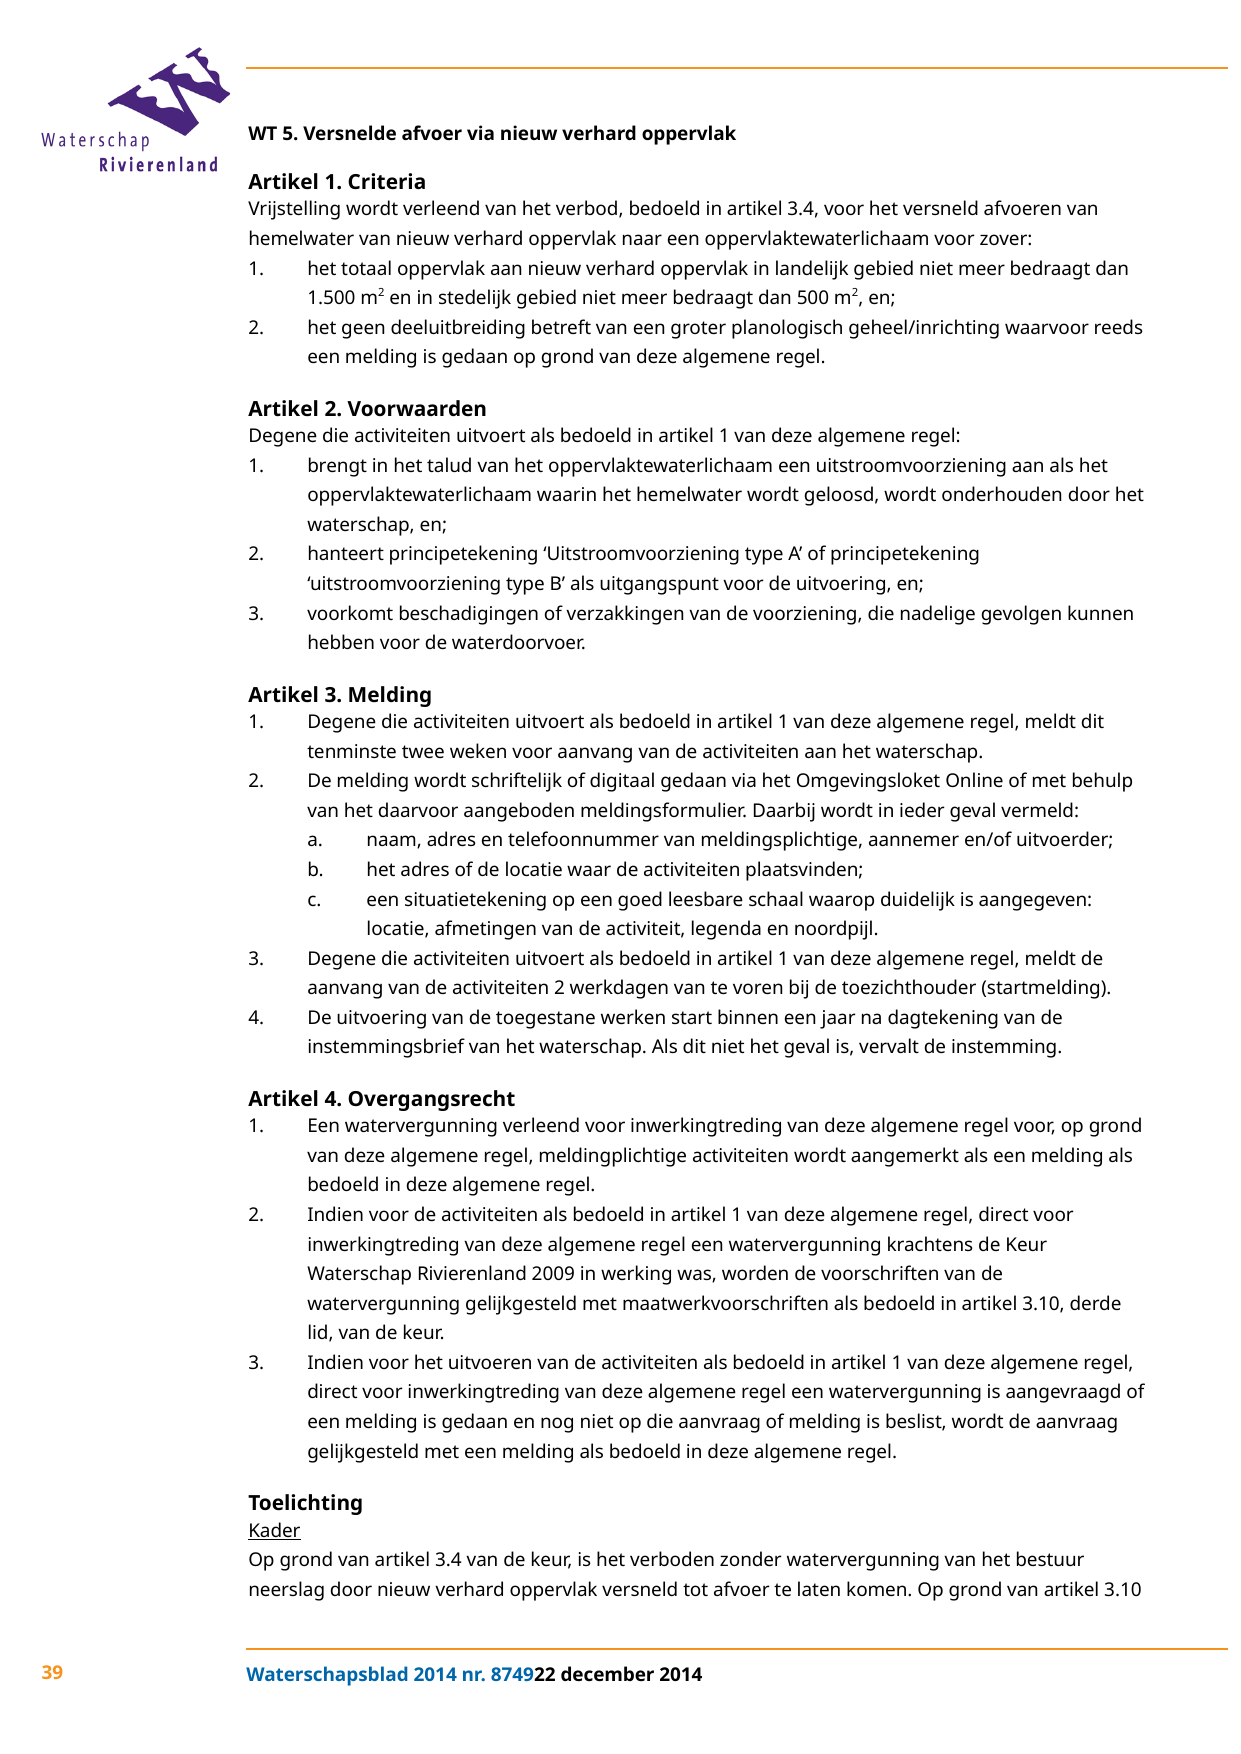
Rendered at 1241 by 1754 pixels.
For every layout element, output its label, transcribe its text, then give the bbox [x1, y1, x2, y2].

list het geen deeluitbreiding betreft van een groter planologisch geheel/inrichting waarvoor reeds een melding is gedaan op grond van deze algemene regel. [248, 314, 1152, 369]
text Artikel 3. Melding [248, 680, 1152, 708]
list voorkomt beschadigingen of verzakkingen van de voorziening, die nadelige gevolgen kunnen hebben voor de waterdoorvoer. [248, 600, 1152, 655]
list het totaal oppervlak aan nieuw verhard oppervlak in landelijk gebied niet meer bedraagt dan 1.500 m2 en in stedelijk gebied niet meer bedraagt dan 500 m2, en; [248, 255, 1152, 310]
text Artikel 2. Voorwaarden [248, 394, 1152, 422]
list Degene die activiteiten uitvoert als bedoeld in artikel 1 van deze algemene regel, meldt dit tenminste twee weken voor aanvang van de activiteiten aan het waterschap. [248, 708, 1152, 763]
text Artikel 1. Criteria [248, 167, 1152, 196]
text Artikel 4. Overgangsrecht [248, 1084, 1152, 1112]
list Degene die activiteiten uitvoert als bedoeld in artikel 1 van deze algemene regel, meldt de aanvang van de activiteiten 2 werkdagen van te voren bij de toezichthouder (startmelding). [248, 945, 1152, 1000]
text Toelichting [248, 1488, 1152, 1517]
text Kader [248, 1517, 1152, 1542]
list Een watervergunning verleend voor inwerkingtreding van deze algemene regel voor, op grond van deze algemene regel, meldingplichtige activiteiten wordt aangemerkt als een melding als bedoeld in deze algemene regel. [248, 1112, 1152, 1197]
text Vrijstelling wordt verleend van het verbod, bedoeld in artikel 3.4, voor het versneld afvoeren van hemelwater van nieuw verhard oppervlak naar een oppervlaktewaterlichaam voor zover: [248, 196, 1152, 251]
list De uitvoering van de toegestane werken start binnen een jaar na dagtekening van de instemmingsbrief van het waterschap. Als dit niet het geval is, vervalt de instemming. [248, 1004, 1152, 1059]
list naam, adres en telefoonnummer van meldingsplichtige, aannemer en/of uitvoerder; [307, 827, 1152, 852]
list hanteert principetekening ‘Uitstroomvoorziening type A’ of principetekening ‘uitstroomvoorziening type B’ als uitgangspunt voor de uitvoering, en; [248, 541, 1152, 596]
list brengt in het talud van het oppervlaktewaterlichaam een uitstroomvoorziening aan als het oppervlaktewaterlichaam waarin het hemelwater wordt geloosd, wordt onderhouden door het waterschap, en; [248, 452, 1152, 537]
text Op grond van artikel 3.4 van de keur, is het verboden zonder watervergunning van het bestuur neerslag door nieuw verhard oppervlak versneld tot afvoer te laten komen. Op grond van artikel 3.10 [248, 1546, 1152, 1602]
text Degene die activiteiten uitvoert als bedoeld in artikel 1 van deze algemene regel: [248, 422, 1152, 448]
list De melding wordt schriftelijk of digitaal gedaan via het Omgevingsloket Online of met behulp van het daarvoor aangeboden meldingsformulier. Daarbij wordt in ieder geval vermeld: [248, 767, 1152, 823]
text WT 5. Versnelde afvoer via nieuw verhard oppervlak [248, 121, 1152, 146]
list Indien voor het uitvoeren van de activiteiten als bedoeld in artikel 1 van deze algemene regel, direct voor inwerkingtreding van deze algemene regel een watervergunning is aangevraagd of een melding is gedaan en nog niet op die aanvraag of melding is beslist, wordt de aanvraag gelijkgesteld met een melding als bedoeld in deze algemene regel. [248, 1349, 1152, 1464]
list Indien voor de activiteiten als bedoeld in artikel 1 van deze algemene regel, direct voor inwerkingtreding van deze algemene regel een watervergunning krachtens de Keur Waterschap Rivierenland 2009 in werking was, worden de voorschriften van de watervergunning gelijkgesteld met maatwerkvoorschriften als bedoeld in artikel 3.10, derde lid, van de keur. [248, 1201, 1152, 1345]
list een situatietekening op een goed leesbare schaal waarop duidelijk is aangegeven: locatie, afmetingen van de activiteit, legenda en noordpijl. [307, 886, 1152, 941]
list het adres of de locatie waar de activiteiten plaatsvinden; [307, 856, 1152, 882]
picture [41, 47, 231, 172]
